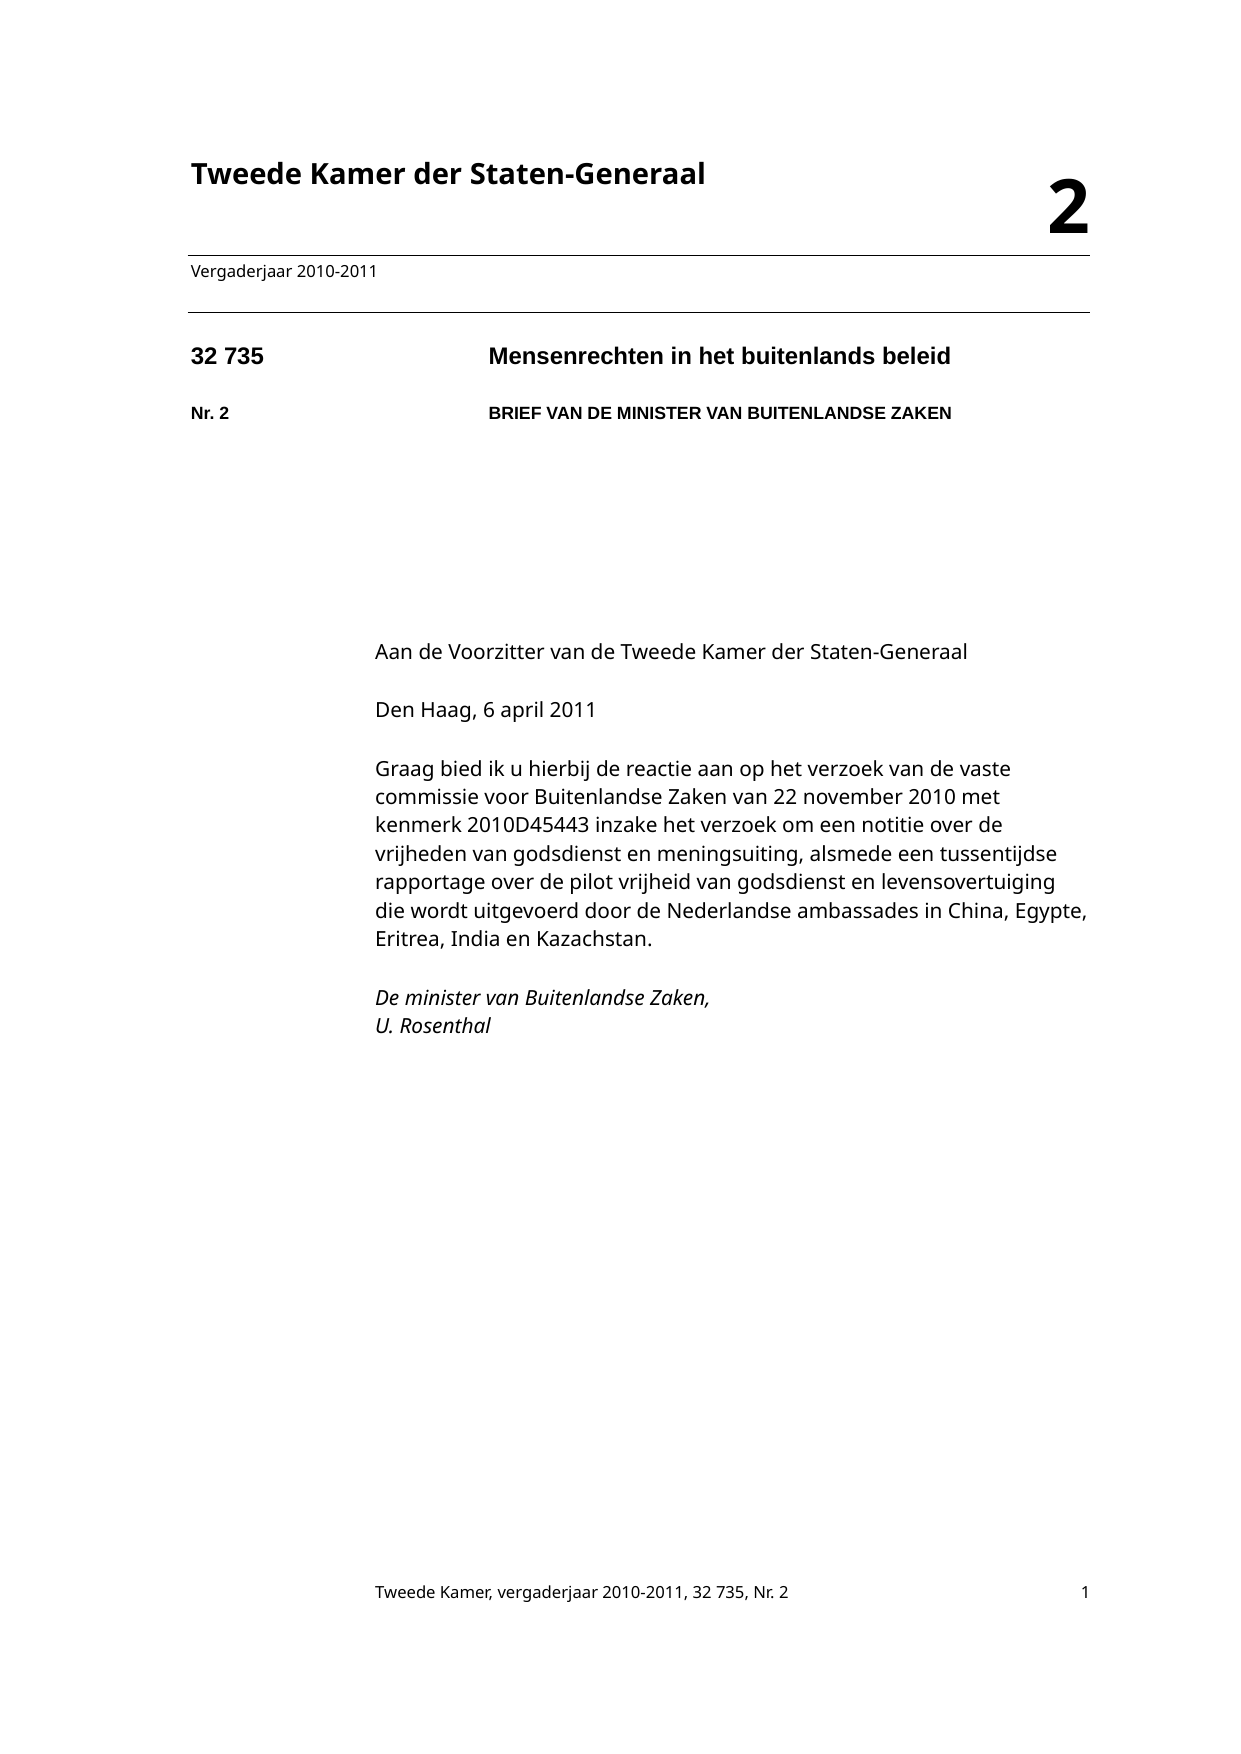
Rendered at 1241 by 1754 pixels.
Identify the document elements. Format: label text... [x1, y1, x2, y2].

text Den Haag, 6 april 2011 [375, 695, 1090, 724]
table_header 2 [910, 150, 1090, 255]
table_cell [188, 313, 485, 339]
text Aan de Voorzitter van de Tweede Kamer der Staten-Generaal [375, 637, 1090, 665]
table_cell Nr. 2 [188, 399, 485, 518]
text De minister van Buitenlandse Zaken, [375, 983, 1090, 1011]
table_cell [485, 313, 1090, 339]
table_cell BRIEF VAN DE MINISTER VAN BUITENLANDSE ZAKEN [485, 399, 1090, 518]
table_cell Vergaderjaar 2010-2011 [188, 256, 485, 312]
text U. Rosenthal [375, 1011, 1090, 1040]
text Graag bied ik u hierbij de reactie aan op het verzoek van de vaste commissie voor Buitenlandse Zaken van 22 november 2010 met kenmerk 2010D45443 inzake het verzoek om een notitie over de vrijheden van godsdienst en meningsuiting, alsmede een tussentijdse rapportage over de pilot vrijheid van godsdienst en levensovertuiging die wordt uitgevoerd door de Nederlandse ambassades in China, Egypte, Eritrea, India en Kazachstan. [375, 754, 1090, 953]
table_header Tweede Kamer der Staten-Generaal [188, 150, 909, 255]
table_cell Mensenrechten in het buitenlands beleid [485, 339, 1090, 399]
table_cell [485, 256, 1090, 312]
table_cell 32 735 [188, 339, 485, 399]
